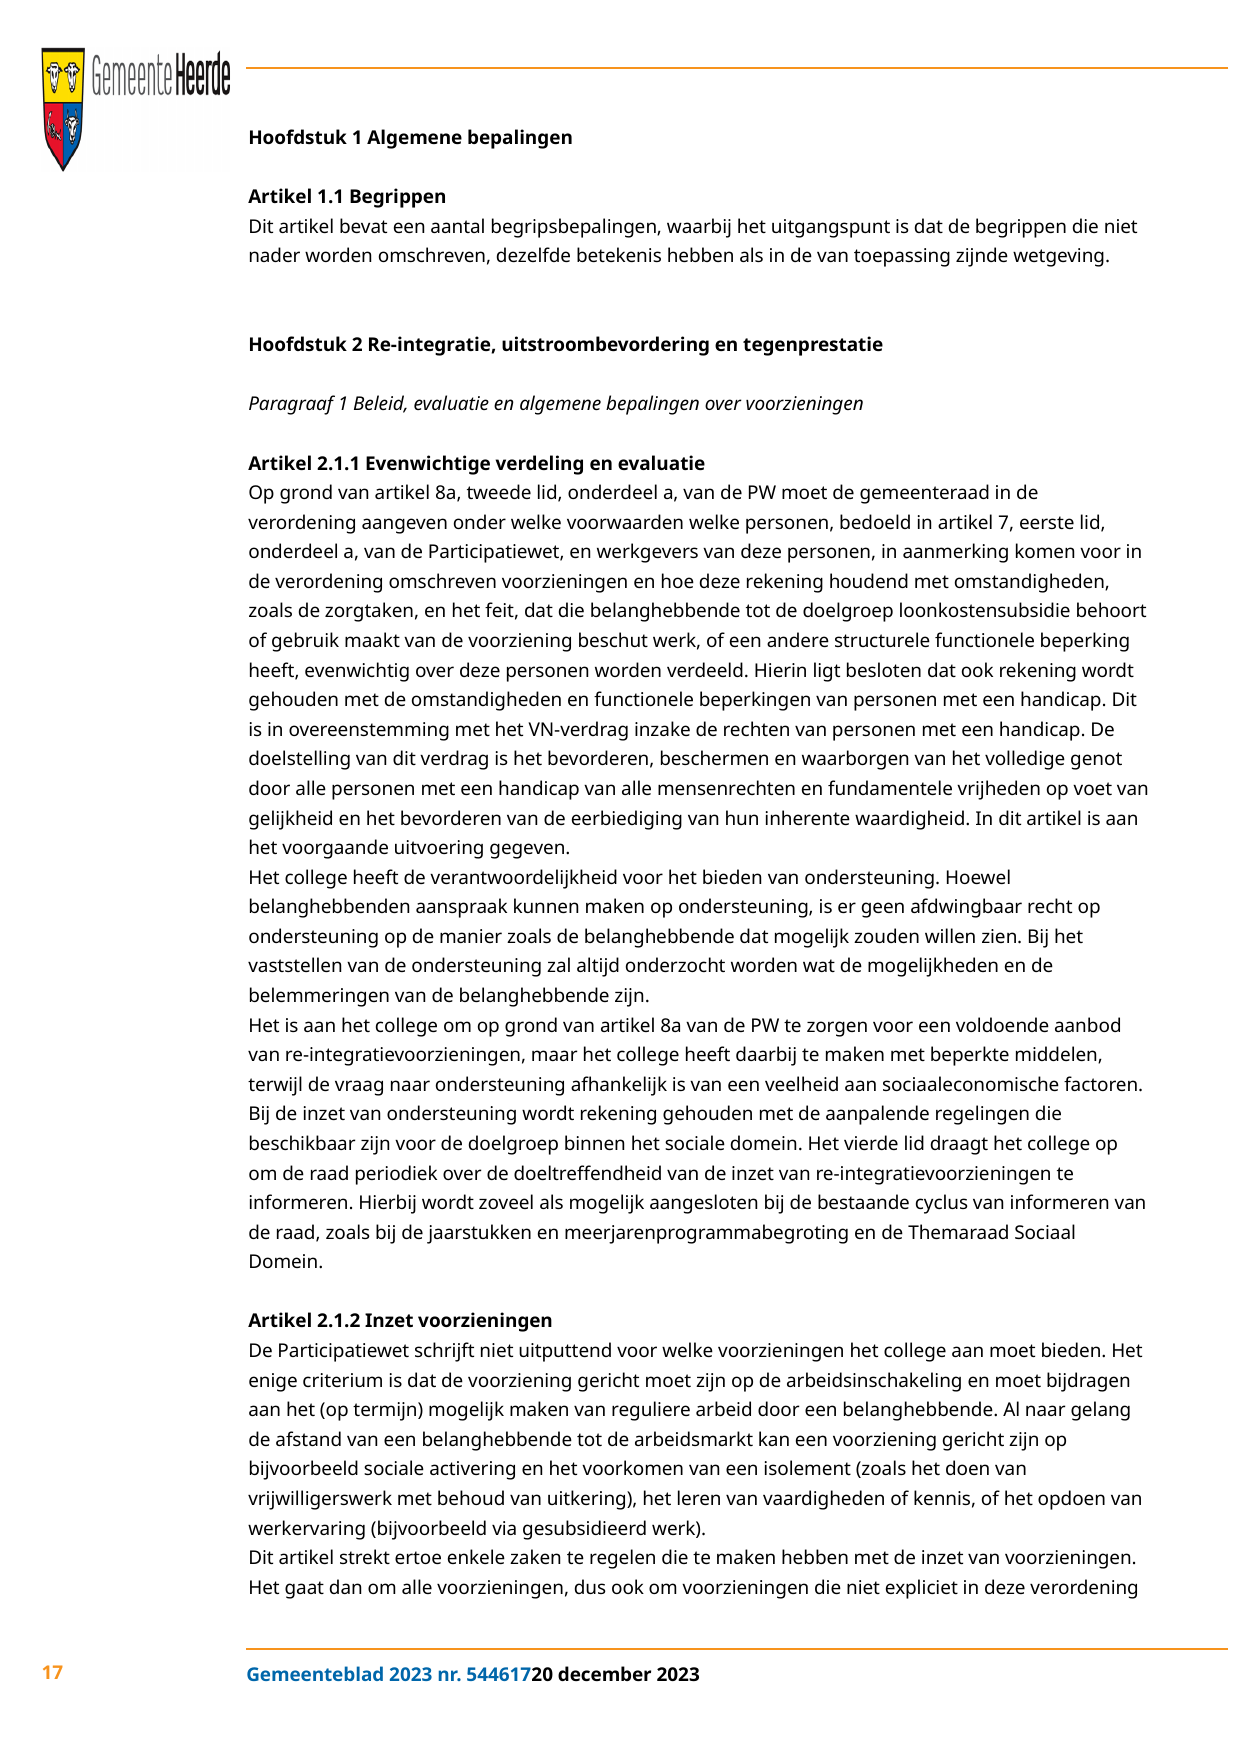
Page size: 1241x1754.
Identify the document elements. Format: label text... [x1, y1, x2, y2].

text Het college heeft de verantwoordelijkheid voor het bieden van ondersteuning. Hoewel belanghebbenden aanspraak kunnen maken op ondersteuning, is er geen afdwingbaar recht op ondersteuning op de manier zoals de belanghebbende dat mogelijk zouden willen zien. Bij het vaststellen van de ondersteuning zal altijd onderzocht worden wat de mogelijkheden en de belemmeringen van de belanghebbende zijn. [248, 864, 1152, 1008]
text Artikel 2.1.1 Evenwichtige verdeling en evaluatie [248, 450, 1152, 476]
text Hoofdstuk 1 Algemene bepalingen [248, 124, 1152, 150]
text Dit artikel strekt ertoe enkele zaken te regelen die te maken hebben met de inzet van voorzieningen. Het gaat dan om alle voorzieningen, dus ook om voorzieningen die niet expliciet in deze verordening [248, 1544, 1152, 1600]
text Artikel 2.1.2 Inzet voorzieningen [248, 1308, 1152, 1333]
picture [41, 47, 231, 172]
text De Participatiewet schrijft niet uitputtend voor welke voorzieningen het college aan moet bieden. Het enige criterium is dat de voorziening gericht moet zijn op de arbeidsinschakeling en moet bijdragen aan het (op termijn) mogelijk maken van reguliere arbeid door een belanghebbende. Al naar gelang de afstand van een belanghebbende tot de arbeidsmarkt kan een voorziening gericht zijn op bijvoorbeeld sociale activering en het voorkomen van een isolement (zoals het doen van vrijwilligerswerk met behoud van uitkering), het leren van vaardigheden of kennis, of het opdoen van werkervaring (bijvoorbeeld via gesubsidieerd werk). [248, 1337, 1152, 1541]
text Artikel 1.1 Begrippen [248, 183, 1152, 209]
text Het is aan het college om op grond van artikel 8a van de PW te zorgen voor een voldoende aanbod van re-integratievoorzieningen, maar het college heeft daarbij te maken met beperkte middelen, terwijl de vraag naar ondersteuning afhankelijk is van een veelheid aan sociaaleconomische factoren. Bij de inzet van ondersteuning wordt rekening gehouden met de aanpalende regelingen die beschikbaar zijn voor de doelgroep binnen het sociale domein. Het vierde lid draagt het college op om de raad periodiek over de doeltreffendheid van de inzet van re-integratievoorzieningen te informeren. Hierbij wordt zoveel als mogelijk aangesloten bij de bestaande cyclus van informeren van de raad, zoals bij de jaarstukken en meerjarenprogrammabegroting en de Themaraad Sociaal Domein. [248, 1012, 1152, 1274]
text Paragraaf 1 Beleid, evaluatie en algemene bepalingen over voorzieningen [248, 391, 1152, 416]
text Dit artikel bevat een aantal begripsbepalingen, waarbij het uitgangspunt is dat de begrippen die niet nader worden omschreven, dezelfde betekenis hebben als in de van toepassing zijnde wetgeving. [248, 213, 1152, 268]
text Hoofdstuk 2 Re-integratie, uitstroombevordering en tegenprestatie [248, 331, 1152, 357]
text Op grond van artikel 8a, tweede lid, onderdeel a, van de PW moet de gemeenteraad in de verordening aangeven onder welke voorwaarden welke personen, bedoeld in artikel 7, eerste lid, onderdeel a, van de Participatiewet, en werkgevers van deze personen, in aanmerking komen voor in de verordening omschreven voorzieningen en hoe deze rekening houdend met omstandigheden, zoals de zorgtaken, en het feit, dat die belanghebbende tot de doelgroep loonkostensubsidie behoort of gebruik maakt van de voorziening beschut werk, of een andere structurele functionele beperking heeft, evenwichtig over deze personen worden verdeeld. Hierin ligt besloten dat ook rekening wordt gehouden met de omstandigheden en functionele beperkingen van personen met een handicap. Dit is in overeenstemming met het VN-verdrag inzake de rechten van personen met een handicap. De doelstelling van dit verdrag is het bevorderen, beschermen en waarborgen van het volledige genot door alle personen met een handicap van alle mensenrechten en fundamentele vrijheden op voet van gelijkheid en het bevorderen van de eerbiediging van hun inherente waardigheid. In dit artikel is aan het voorgaande uitvoering gegeven. [248, 479, 1152, 860]
